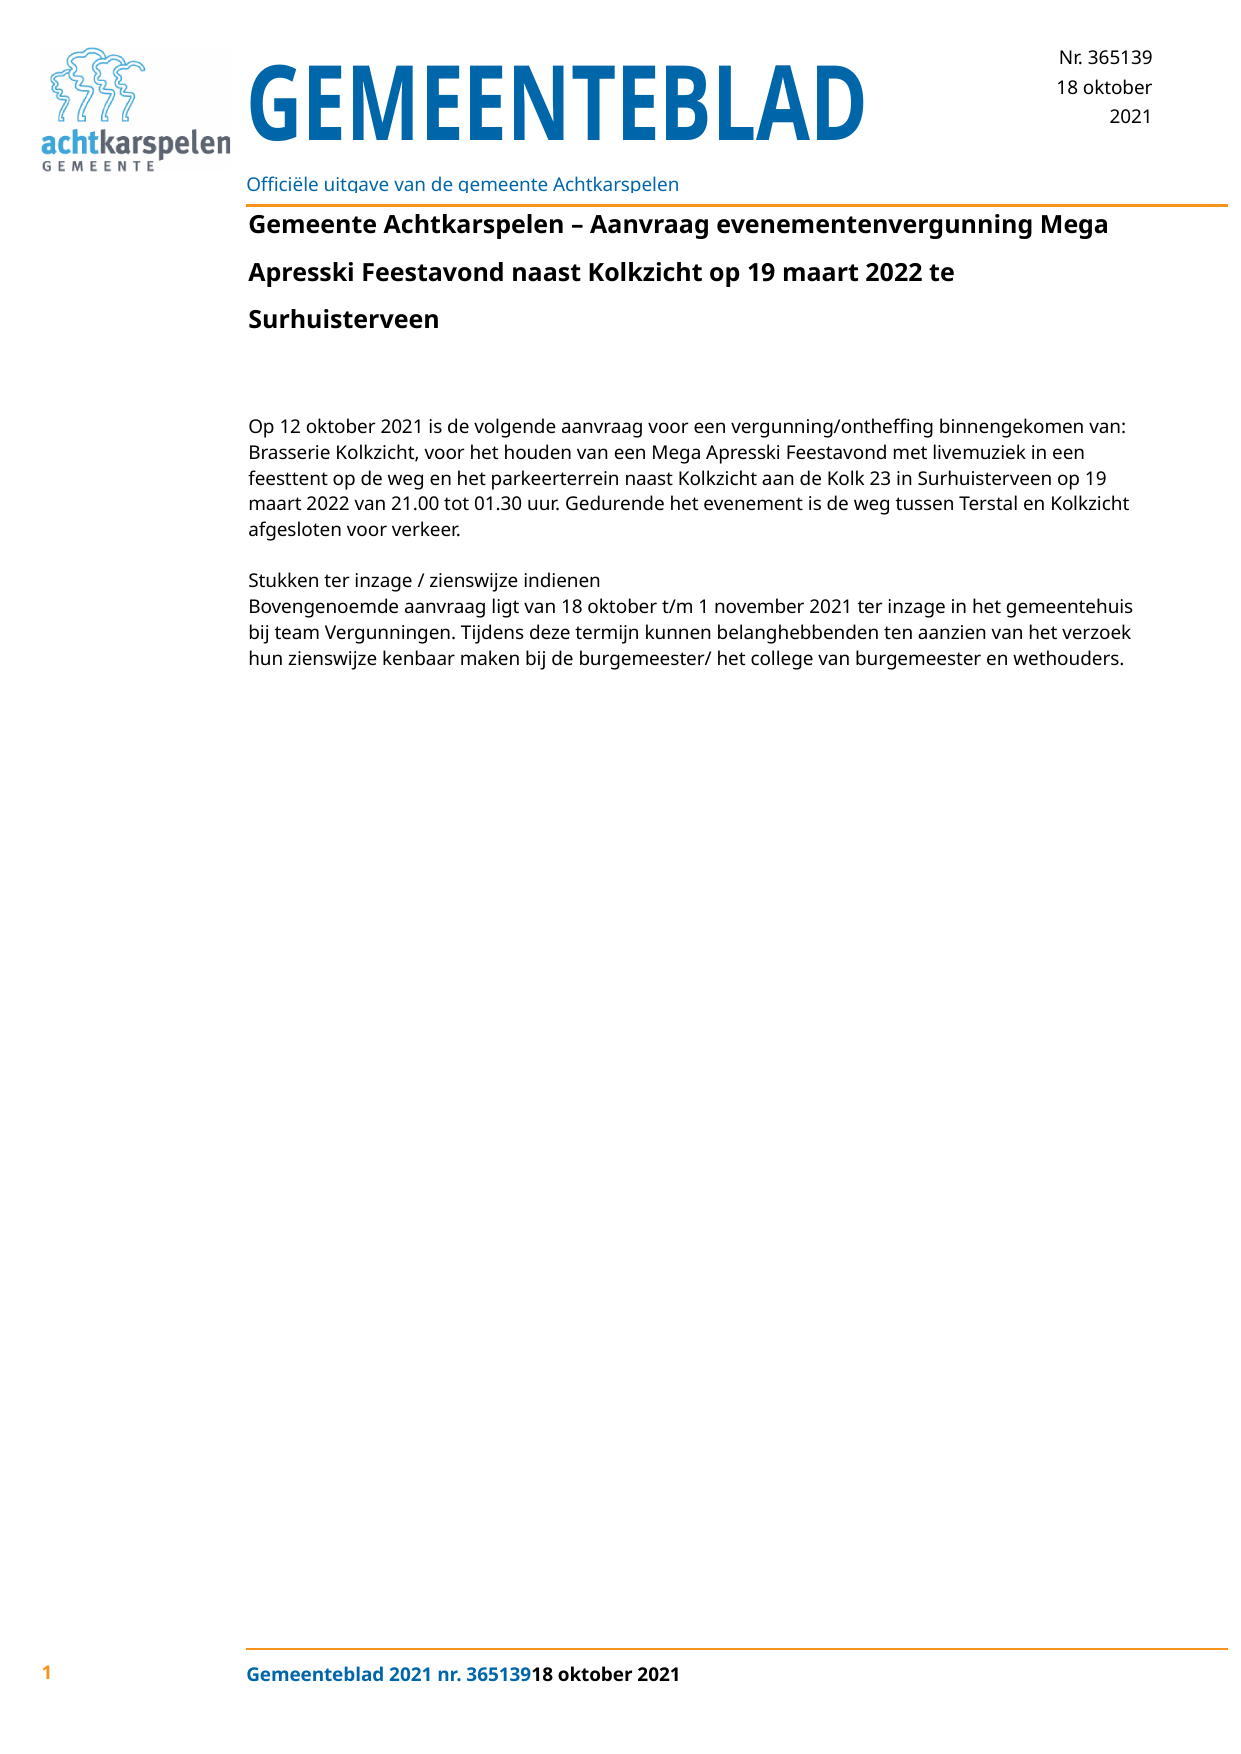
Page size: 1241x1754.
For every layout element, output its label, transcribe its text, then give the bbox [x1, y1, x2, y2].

text Stukken ter inzage / zienswijze indienen [248, 568, 1152, 593]
text Op 12 oktober 2021 is de volgende aanvraag voor een vergunning/ontheffing binnengekomen van: [248, 413, 1152, 439]
text Brasserie Kolkzicht, voor het houden van een Mega Apresski Feestavond met livemuziek in een feesttent op de weg en het parkeerterrein naast Kolkzicht aan de Kolk 23 in Surhuisterveen op 19 maart 2022 van 21.00 tot 01.30 uur. Gedurende het evenement is de weg tussen Terstal en Kolkzicht afgesloten voor verkeer. [248, 439, 1152, 542]
text Bovengenoemde aanvraag ligt van 18 oktober t/m 1 november 2021 ter inzage in het gemeentehuis bij team Vergunningen. Tijdens deze termijn kunnen belanghebbenden ten aanzien van het verzoek hun zienswijze kenbaar maken bij de burgemeester/ het college van burgemeester en wethouders. [248, 593, 1152, 671]
picture [41, 47, 231, 172]
text Gemeente Achtkarspelen – Aanvraag evenementenvergunning Mega Apresski Feestavond naast Kolkzicht op 19 maart 2022 te Surhuisterveen [248, 207, 1152, 336]
